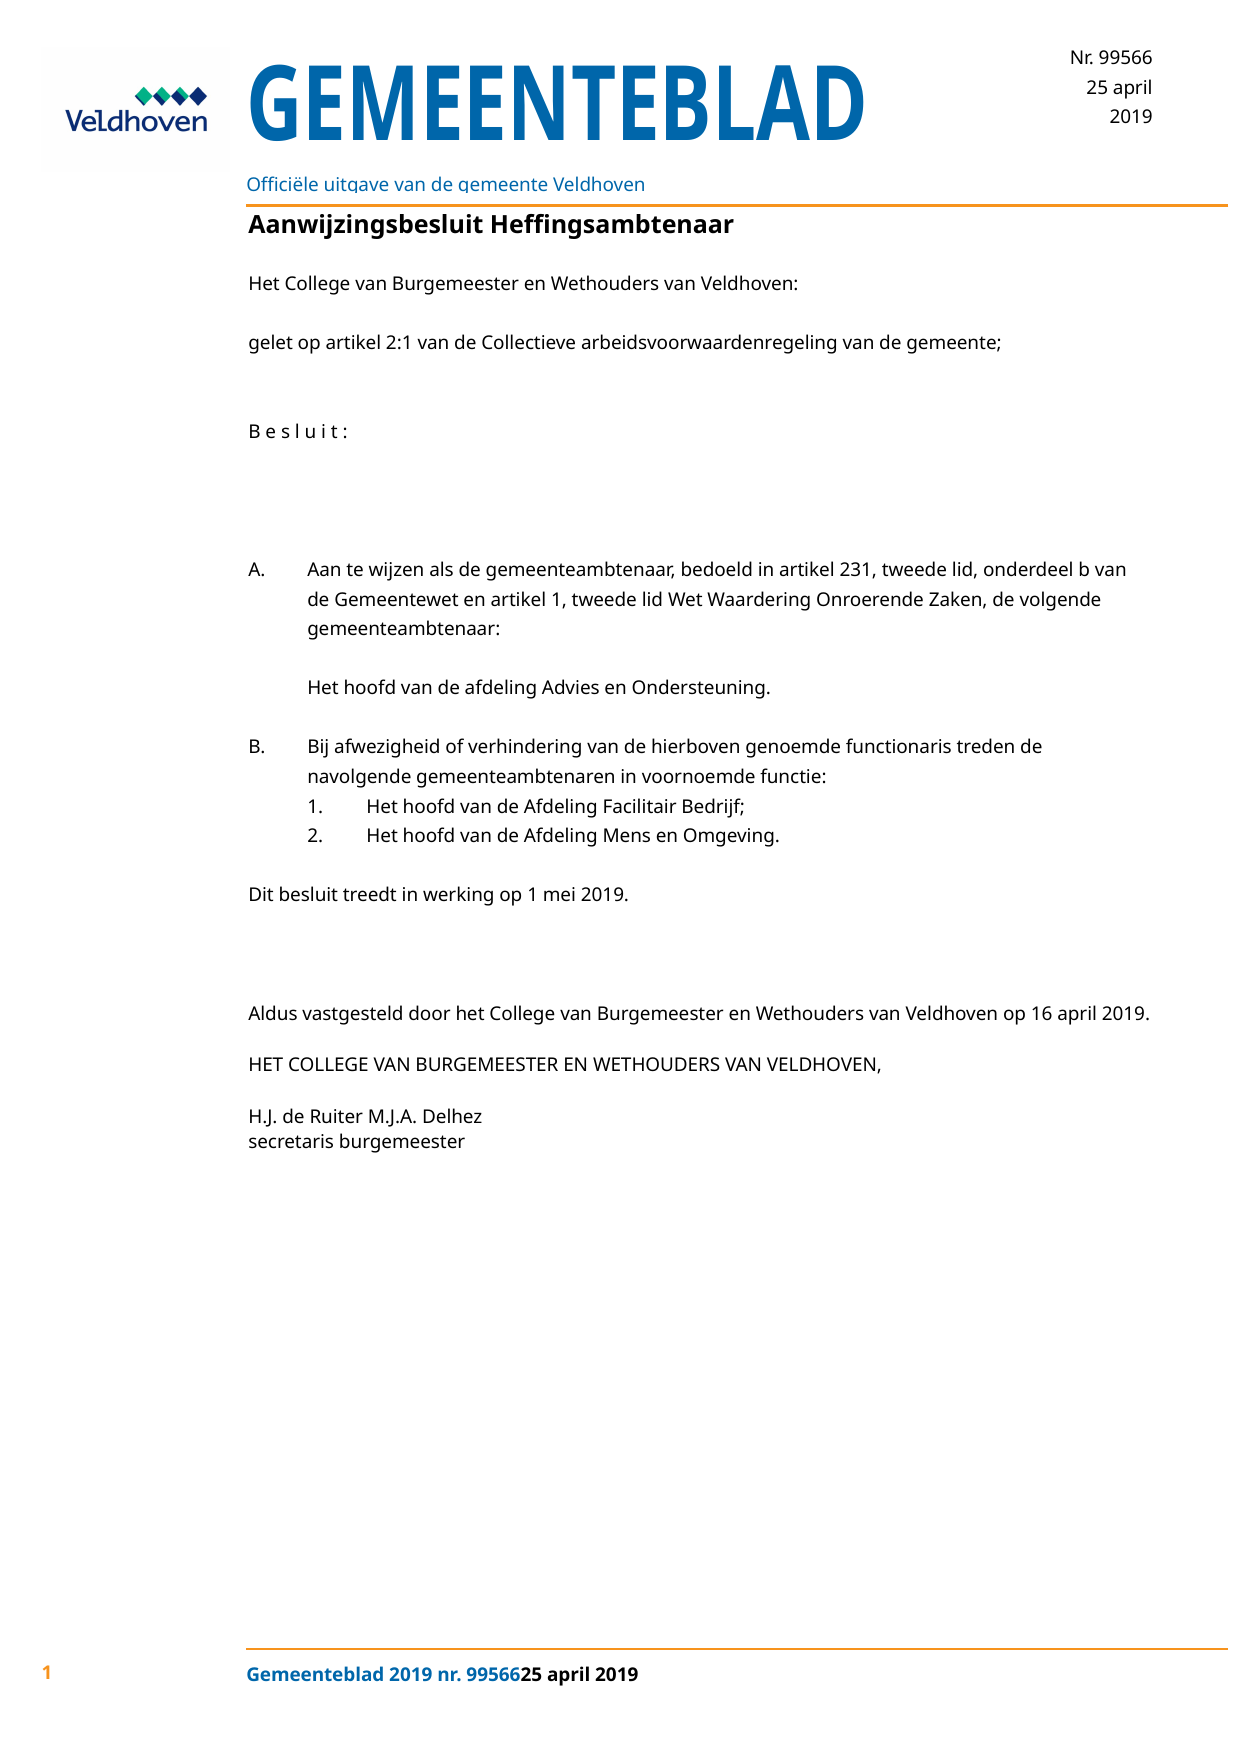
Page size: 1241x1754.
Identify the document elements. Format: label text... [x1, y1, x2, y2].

list Aan te wijzen als de gemeenteambtenaar, bedoeld in artikel 231, tweede lid, onderdeel b van de Gemeentewet en artikel 1, tweede lid Wet Waardering Onroerende Zaken, de volgende gemeenteambtenaar: [248, 556, 1152, 641]
list Bij afwezigheid of verhindering van de hierboven genoemde functionaris treden de navolgende gemeenteambtenaren in voornoemde functie: [248, 734, 1152, 789]
text gelet op artikel 2:1 van de Collectieve arbeidsvoorwaardenregeling van de gemeente; [248, 329, 1152, 355]
text HET COLLEGE VAN BURGEMEESTER EN WETHOUDERS VAN VELDHOVEN, [248, 1051, 1152, 1077]
list Het hoofd van de Afdeling Mens en Omgeving. [307, 822, 1152, 848]
picture [41, 47, 231, 172]
list Het hoofd van de Afdeling Facilitair Bedrijf; [307, 793, 1152, 819]
text Aldus vastgesteld door het College van Burgemeester en Wethouders van Veldhoven op 16 april 2019. [248, 1000, 1152, 1026]
text Het College van Burgemeester en Wethouders van Veldhoven: [248, 270, 1152, 296]
text H.J. de Ruiter M.J.A. Delhez [248, 1103, 1152, 1129]
list Het hoofd van de afdeling Advies en Ondersteuning. [248, 674, 1152, 700]
text secretaris burgemeester [248, 1129, 1152, 1154]
text B e s l u i t : [248, 418, 1152, 444]
text Aanwijzingsbesluit Heffingsambtenaar [248, 207, 1152, 241]
text Dit besluit treedt in werking op 1 mei 2019. [248, 882, 1152, 907]
